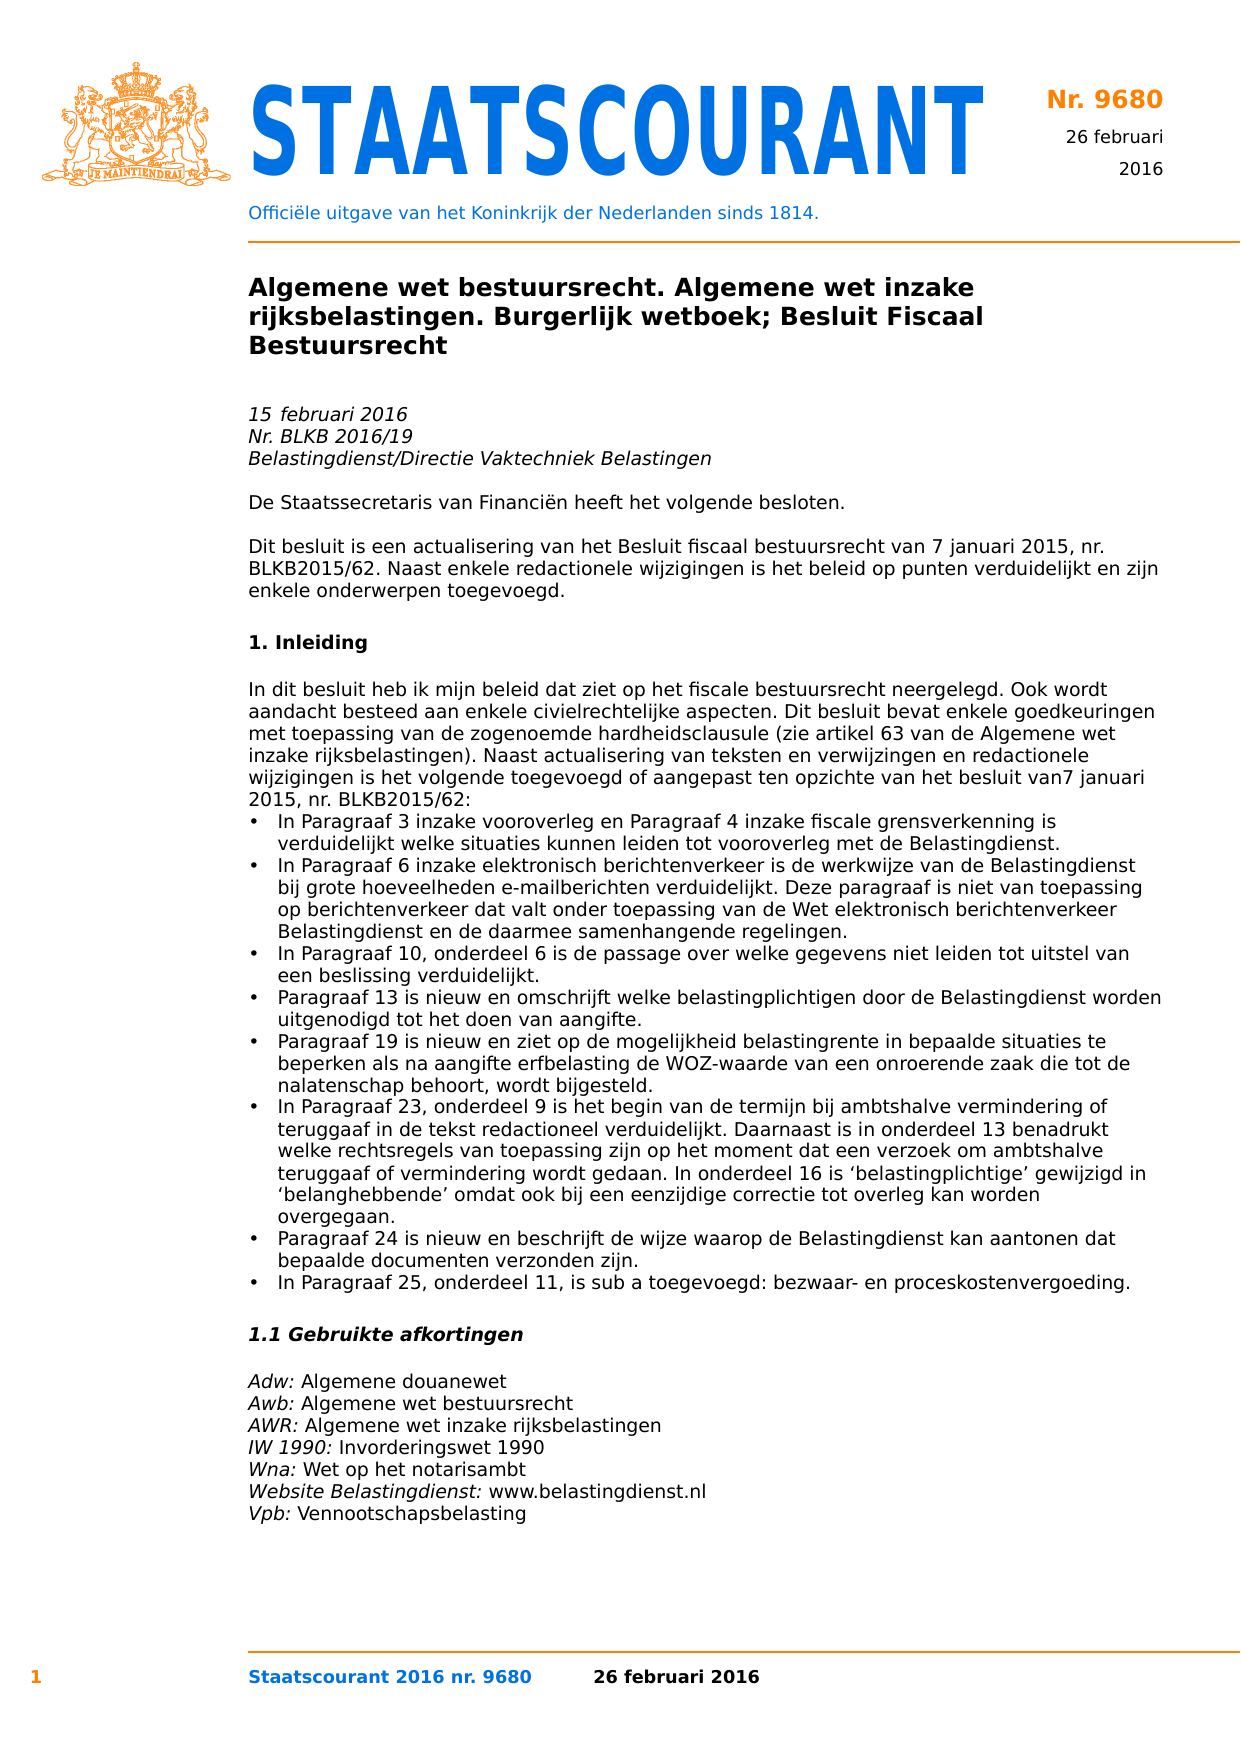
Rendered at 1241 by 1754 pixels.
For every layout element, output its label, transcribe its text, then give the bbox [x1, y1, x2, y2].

text • In Paragraaf 23, onderdeel 9 is het begin van de termijn bij ambtshalve vermindering of teruggaaf in de tekst redactioneel verduidelijkt. Daarnaast is in onderdeel 13 benadrukt welke rechtsregels van toepassing zijn op het moment dat een verzoek om ambtshalve teruggaaf of vermindering wordt gedaan. In onderdeel 16 is ‘belastingplichtige’ gewijzigd in ‘belanghebbende’ omdat ook bij een eenzijdige correctie tot overleg kan worden overgegaan. [248, 1096, 1163, 1228]
text Belastingdienst/Directie Vaktechniek Belastingen [248, 448, 1163, 470]
text Dit besluit is een actualisering van het Besluit fiscaal bestuursrecht van 7 januari 2015, nr. BLKB2015/62. Naast enkele redactionele wijzigingen is het beleid op punten verduidelijkt en zijn enkele onderwerpen toegevoegd. [248, 536, 1163, 602]
text • Paragraaf 13 is nieuw en omschrijft welke belastingplichtigen door de Belastingdienst worden uitgenodigd tot het doen van aangifte. [248, 987, 1163, 1031]
table_header STAATSCOURANT [248, 62, 998, 203]
text In dit besluit heb ik mijn beleid dat ziet op het fiscale bestuursrecht neergelegd. Ook wordt aandacht besteed aan enkele civielrechtelijke aspecten. Dit besluit bevat enkele goedkeuringen met toepassing van de zogenoemde hardheidsclausule (zie artikel 63 van de Algemene wet inzake rijksbelastingen). Naast actualisering van teksten en verwijzingen en redactionele wijzigingen is het volgende toegevoegd of aangepast ten opzichte van het besluit van7 januari 2015, nr. BLKB2015/62: [248, 679, 1163, 811]
text • Paragraaf 24 is nieuw en beschrijft de wijze waarop de Belastingdienst kan aantonen dat bepaalde documenten verzonden zijn. [248, 1228, 1163, 1272]
table_cell Officiële uitgave van het Koninkrijk der Nederlanden sinds 1814. [248, 203, 1240, 241]
table_header [25, 62, 248, 241]
subtitle 1.1 Gebruikte afkortingen [248, 1324, 1163, 1346]
text AWR: Algemene wet inzake rijksbelastingen [248, 1415, 1163, 1437]
picture [41, 62, 231, 186]
table_header Nr. 9680 [998, 62, 1240, 121]
table_cell 2016 [998, 153, 1240, 203]
subtitle Algemene wet bestuursrecht. Algemene wet inzake rijksbelastingen. Burgerlijk wetboek; Besluit Fiscaal Bestuursrecht [248, 273, 1163, 361]
text 15 februari 2016 [248, 404, 1163, 426]
subtitle 1. Inleiding [248, 632, 1163, 654]
text Vpb: Vennootschapsbelasting [248, 1503, 1163, 1525]
text • In Paragraaf 6 inzake elektronisch berichtenverkeer is de werkwijze van de Belastingdienst bij grote hoeveelheden e-mailberichten verduidelijkt. Deze paragraaf is niet van toepassing op berichtenverkeer dat valt onder toepassing van de Wet elektronisch berichtenverkeer Belastingdienst en de daarmee samenhangende regelingen. [248, 855, 1163, 943]
text • In Paragraaf 25, onderdeel 11, is sub a toegevoegd: bezwaar- en proceskostenvergoeding. [248, 1272, 1163, 1294]
text • Paragraaf 19 is nieuw en ziet op de mogelijkheid belastingrente in bepaalde situaties te beperken als na aangifte erfbelasting de WOZ-waarde van een onroerende zaak die tot de nalatenschap behoort, wordt bijgesteld. [248, 1031, 1163, 1096]
table_cell 26 februari [998, 121, 1240, 153]
text De Staatssecretaris van Financiën heeft het volgende besloten. [248, 492, 1163, 514]
text Awb: Algemene wet bestuursrecht [248, 1393, 1163, 1415]
text Nr. BLKB 2016/19 [248, 426, 1163, 448]
text IW 1990: Invorderingswet 1990 [248, 1437, 1163, 1459]
text • In Paragraaf 3 inzake vooroverleg en Paragraaf 4 inzake fiscale grensverkenning is verduidelijkt welke situaties kunnen leiden tot vooroverleg met de Belastingdienst. [248, 811, 1163, 855]
text Website Belastingdienst: www.belastingdienst.nl [248, 1481, 1163, 1503]
text Adw: Algemene douanewet [248, 1371, 1163, 1393]
text Wna: Wet op het notarisambt [248, 1459, 1163, 1481]
text • In Paragraaf 10, onderdeel 6 is de passage over welke gegevens niet leiden tot uitstel van een beslissing verduidelijkt. [248, 943, 1163, 987]
